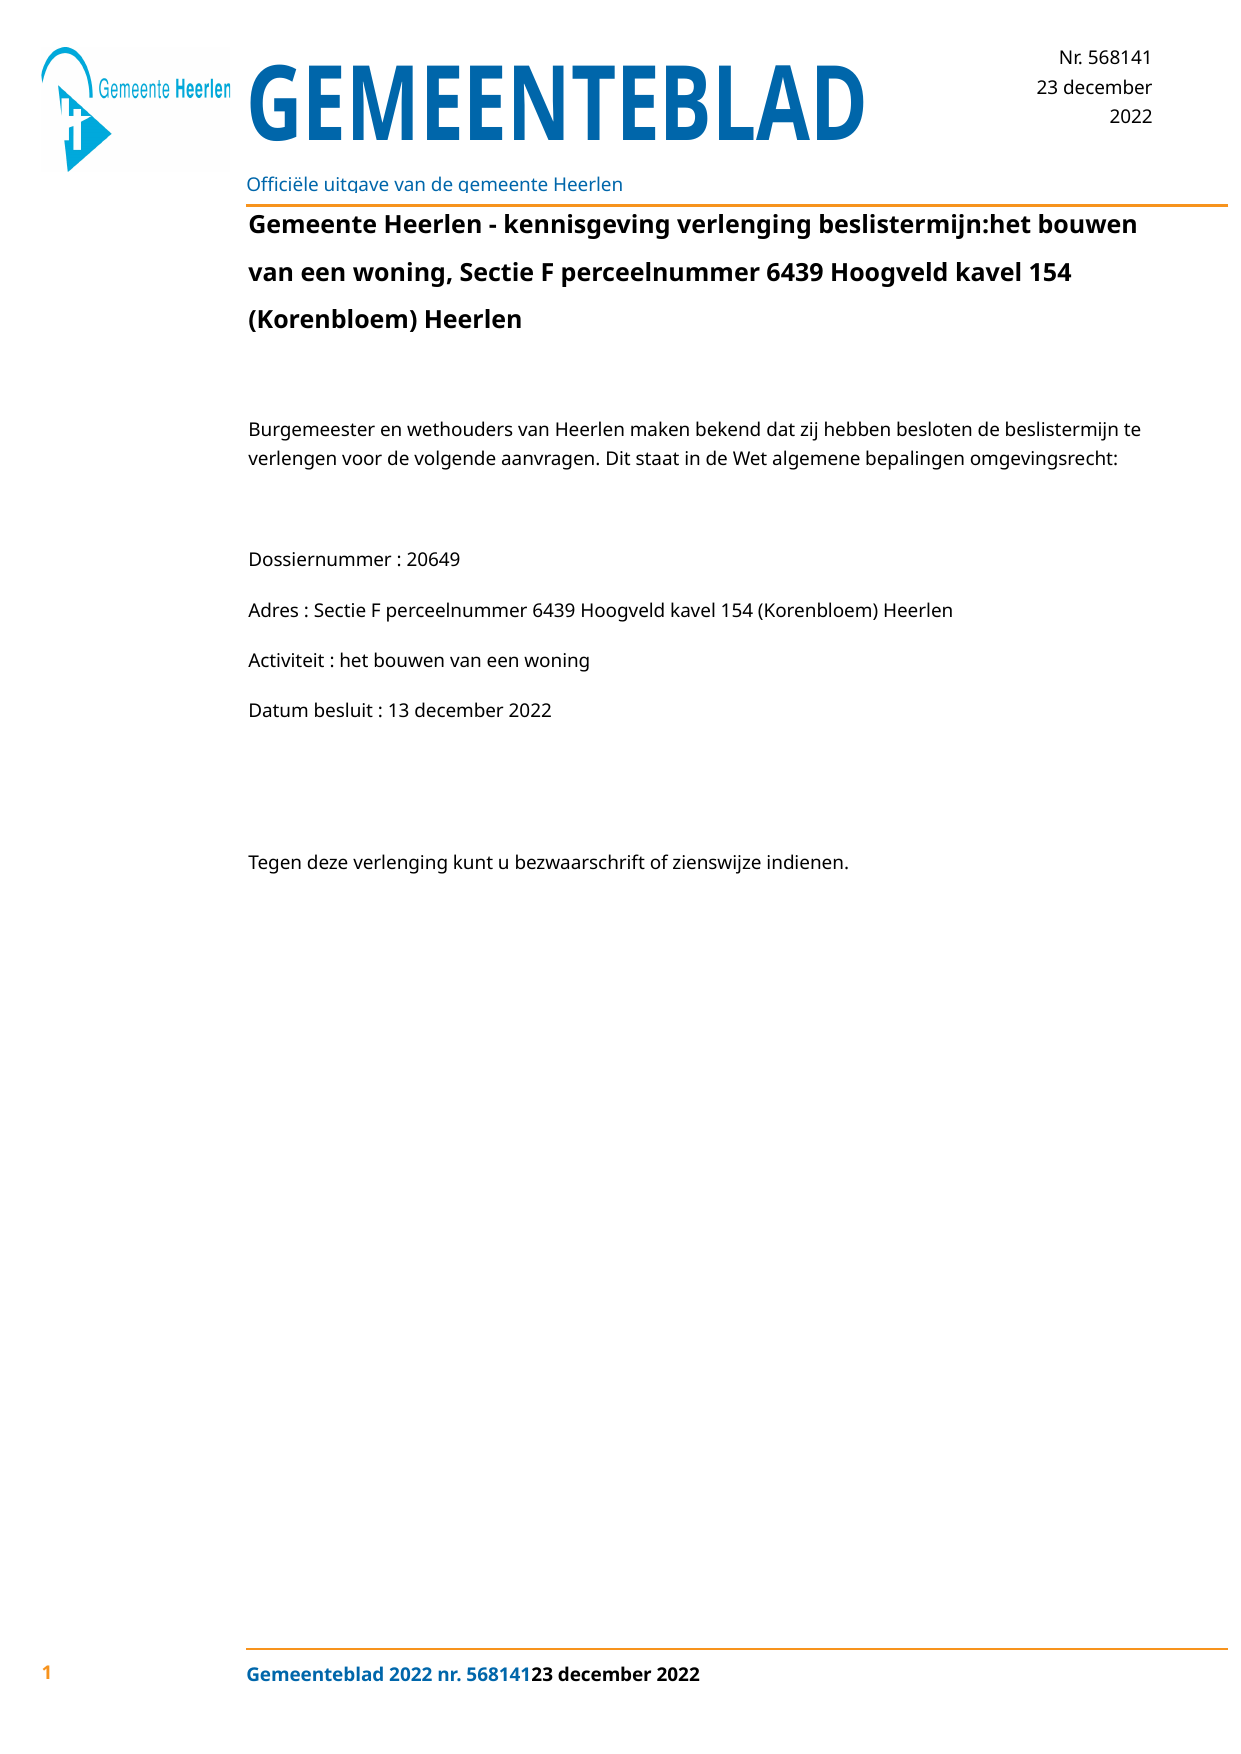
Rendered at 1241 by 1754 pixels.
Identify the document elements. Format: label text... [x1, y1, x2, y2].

text Datum besluit : 13 december 2022 [248, 698, 1152, 723]
text Adres : Sectie F perceelnummer 6439 Hoogveld kavel 154 (Korenbloem) Heerlen [248, 597, 1152, 622]
text Gemeente Heerlen - kennisgeving verlenging beslistermijn:het bouwen van een woning, Sectie F perceelnummer 6439 Hoogveld kavel 154 (Korenbloem) Heerlen [248, 207, 1152, 336]
text Activiteit : het bouwen van een woning [248, 647, 1152, 673]
picture [41, 47, 59, 70]
text Tegen deze verlenging kunt u bezwaarschrift of zienswijze indienen. [248, 849, 1152, 874]
picture [41, 47, 231, 172]
text Burgemeester en wethouders van Heerlen maken bekend dat zij hebben besloten de beslistermijn te verlengen voor de volgende aanvragen. Dit staat in de Wet algemene bepalingen omgevingsrecht: [248, 416, 1152, 471]
text Dossiernummer : 20649 [248, 546, 1152, 572]
